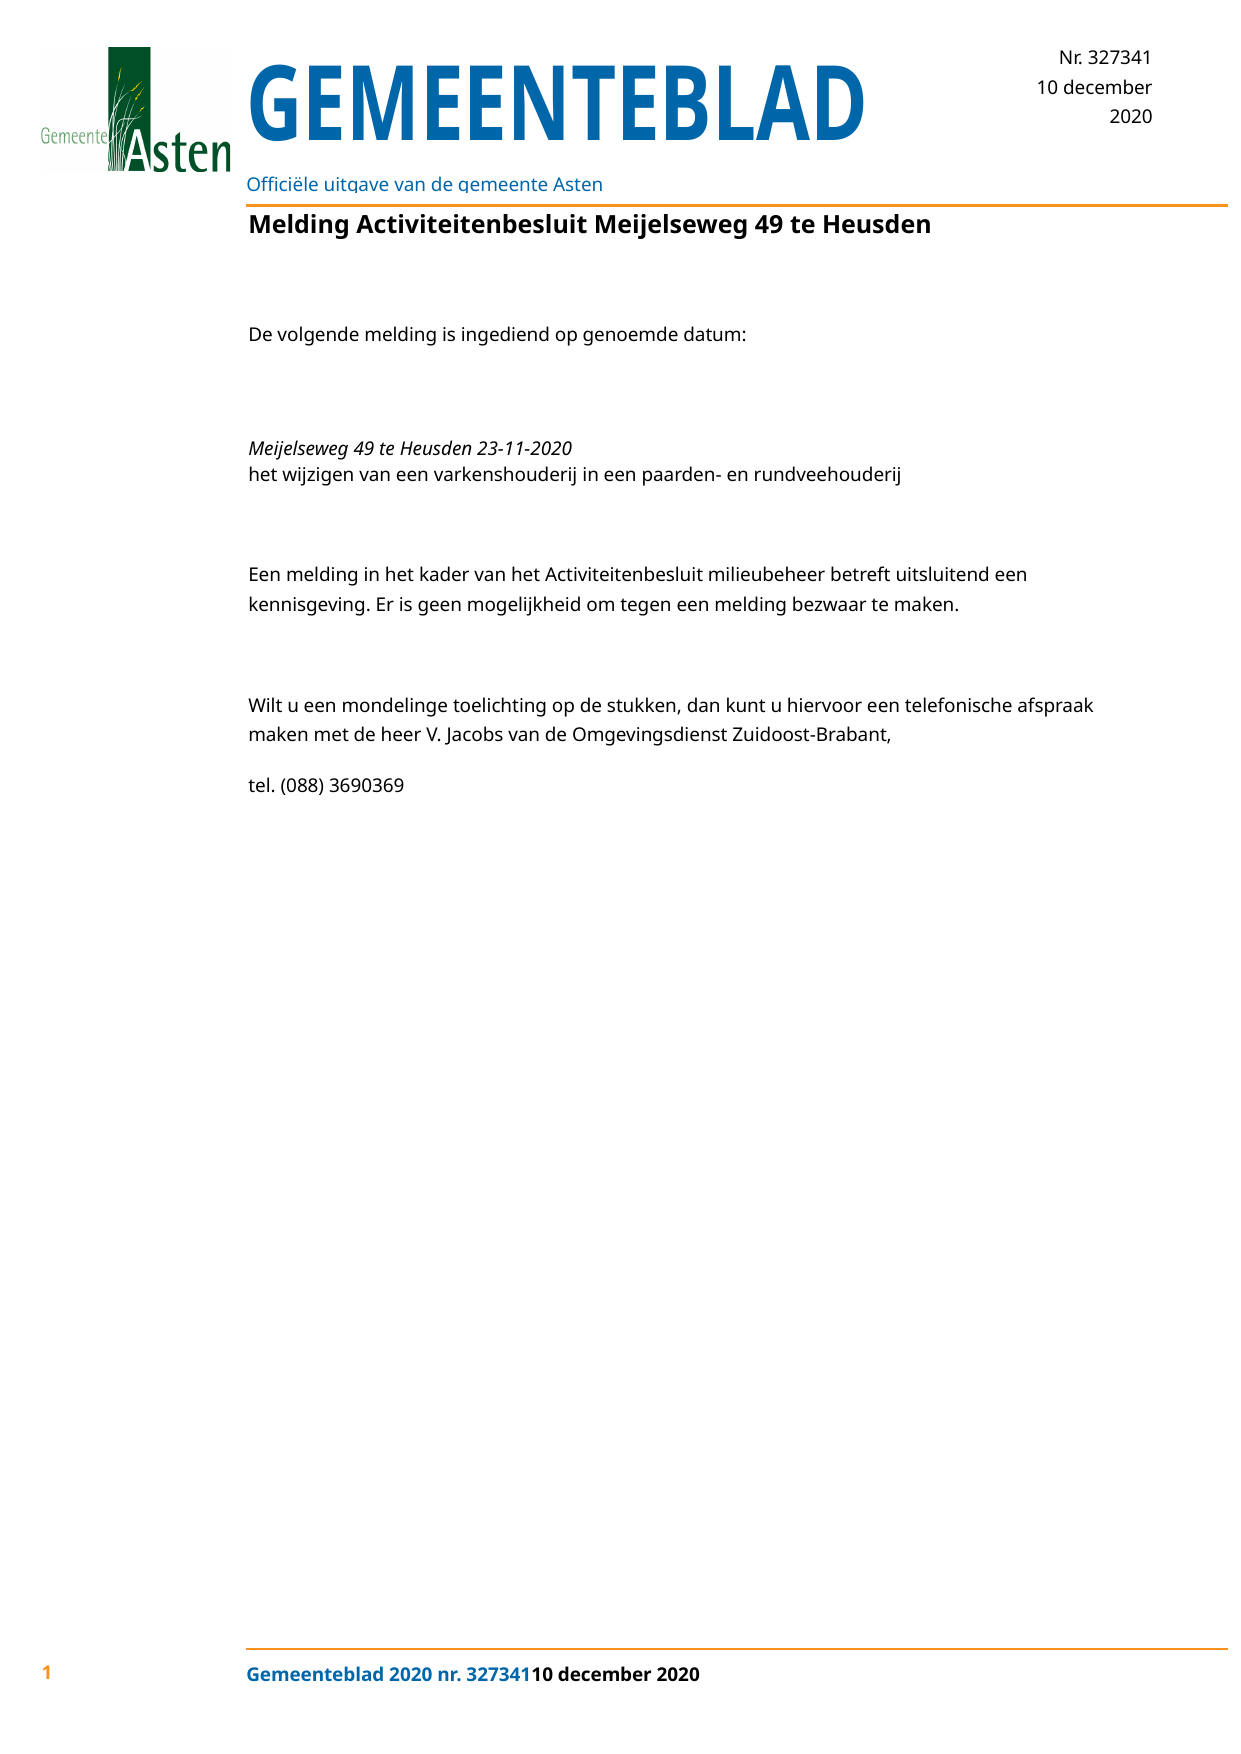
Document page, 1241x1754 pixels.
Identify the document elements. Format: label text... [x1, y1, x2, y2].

text het wijzigen van een varkenshouderij in een paarden- en rundveehouderij [248, 461, 1152, 487]
text Een melding in het kader van het Activiteitenbesluit milieubeheer betreft uitsluitend een kennisgeving. Er is geen mogelijkheid om tegen een melding bezwaar te maken. [248, 562, 1152, 617]
text tel. (088) 3690369 [248, 772, 1152, 798]
text De volgende melding is ingediend op genoemde datum: [248, 321, 1152, 346]
picture [41, 47, 231, 172]
text Wilt u een mondelinge toelichting op de stukken, dan kunt u hiervoor een telefonische afspraak maken met de heer V. Jacobs van de Omgevingsdienst Zuidoost-Brabant, [248, 692, 1152, 747]
text Meijelseweg 49 te Heusden 23-11-2020 [248, 435, 1152, 461]
text Melding Activiteitenbesluit Meijelseweg 49 te Heusden [248, 207, 1152, 241]
